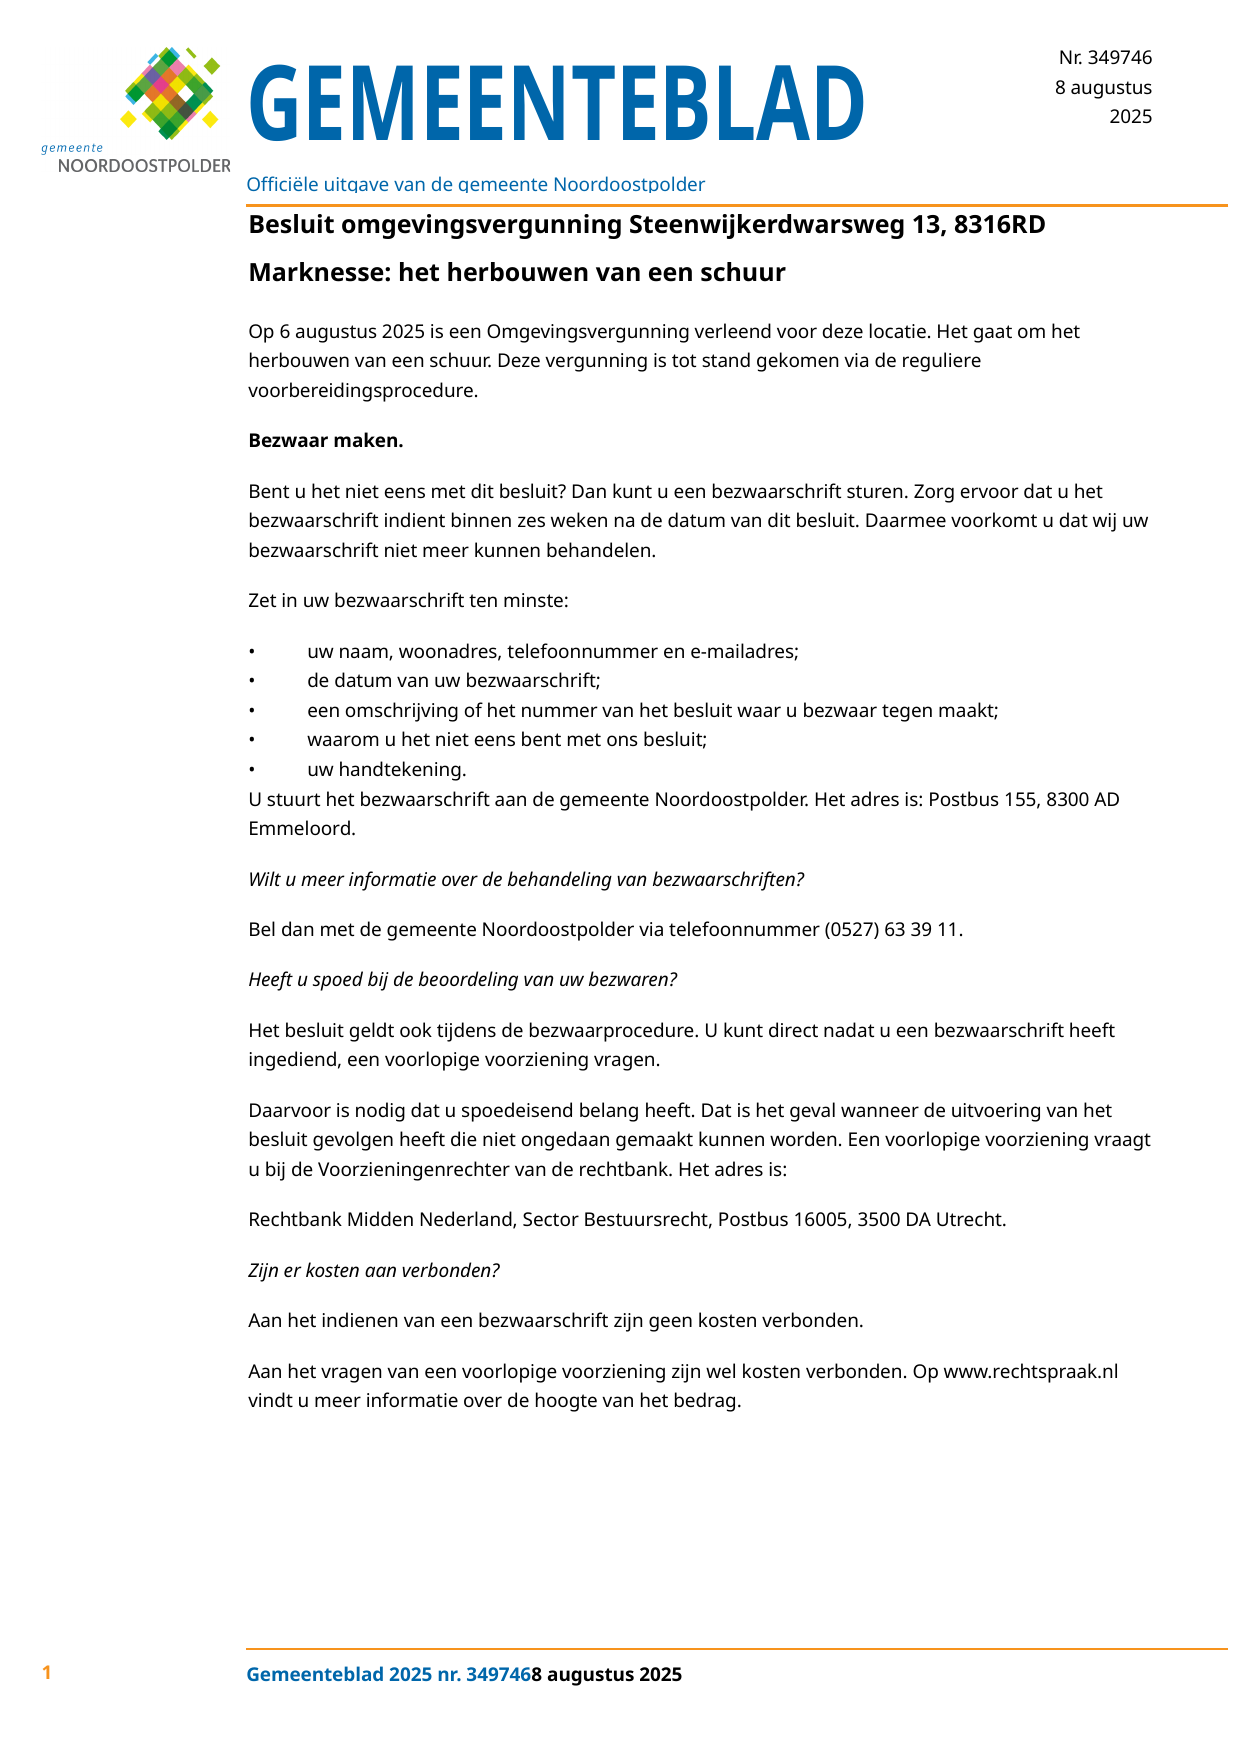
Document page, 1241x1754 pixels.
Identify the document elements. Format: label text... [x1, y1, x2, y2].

text Bezwaar maken. [248, 427, 1152, 453]
text Bent u het niet eens met dit besluit? Dan kunt u een bezwaarschrift sturen. Zorg ervoor dat u het bezwaarschrift indient binnen zes weken na de datum van dit besluit. Daarmee voorkomt u dat wij uw bezwaarschrift niet meer kunnen behandelen. [248, 478, 1152, 563]
text Bel dan met de gemeente Noordoostpolder via telefoonnummer (0527) 63 39 11. [248, 916, 1152, 942]
text Heeft u spoed bij de beoordeling van uw bezwaren? [248, 967, 1152, 992]
text Zijn er kosten aan verbonden? [248, 1257, 1152, 1283]
text U stuurt het bezwaarschrift aan de gemeente Noordoostpolder. Het adres is: Postbus 155, 8300 AD Emmeloord. [248, 786, 1152, 841]
text Zet in uw bezwaarschrift ten minste: [248, 587, 1152, 613]
list een omschrijving of het nummer van het besluit waar u bezwaar tegen maakt; [248, 697, 1152, 723]
text Rechtbank Midden Nederland, Sector Bestuursrecht, Postbus 16005, 3500 DA Utrecht. [248, 1207, 1152, 1232]
list waarom u het niet eens bent met ons besluit; [248, 727, 1152, 752]
text Aan het vragen van een voorlopige voorziening zijn wel kosten verbonden. Op www.rechtspraak.nl vindt u meer informatie over de hoogte van het bedrag. [248, 1358, 1152, 1413]
list de datum van uw bezwaarschrift; [248, 667, 1152, 693]
picture [41, 47, 231, 172]
text Aan het indienen van een bezwaarschrift zijn geen kosten verbonden. [248, 1307, 1152, 1333]
list uw naam, woonadres, telefoonnummer en e-mailadres; [248, 638, 1152, 664]
text Daarvoor is nodig dat u spoedeisend belang heeft. Dat is het geval wanneer de uitvoering van het besluit gevolgen heeft die niet ongedaan gemaakt kunnen worden. Een voorlopige voorziening vraagt u bij de Voorzieningenrechter van de rechtbank. Het adres is: [248, 1097, 1152, 1182]
text Het besluit geldt ook tijdens de bezwaarprocedure. U kunt direct nadat u een bezwaarschrift heeft ingediend, een voorlopige voorziening vragen. [248, 1017, 1152, 1072]
text Op 6 augustus 2025 is een Omgevingsvergunning verleend voor deze locatie. Het gaat om het herbouwen van een schuur. Deze vergunning is tot stand gekomen via de reguliere voorbereidingsprocedure. [248, 318, 1152, 403]
list uw handtekening. [248, 756, 1152, 782]
text Besluit omgevingsvergunning Steenwijkerdwarsweg 13, 8316RD Marknesse: het herbouwen van een schuur [248, 207, 1152, 288]
text Wilt u meer informatie over de behandeling van bezwaarschriften? [248, 866, 1152, 892]
